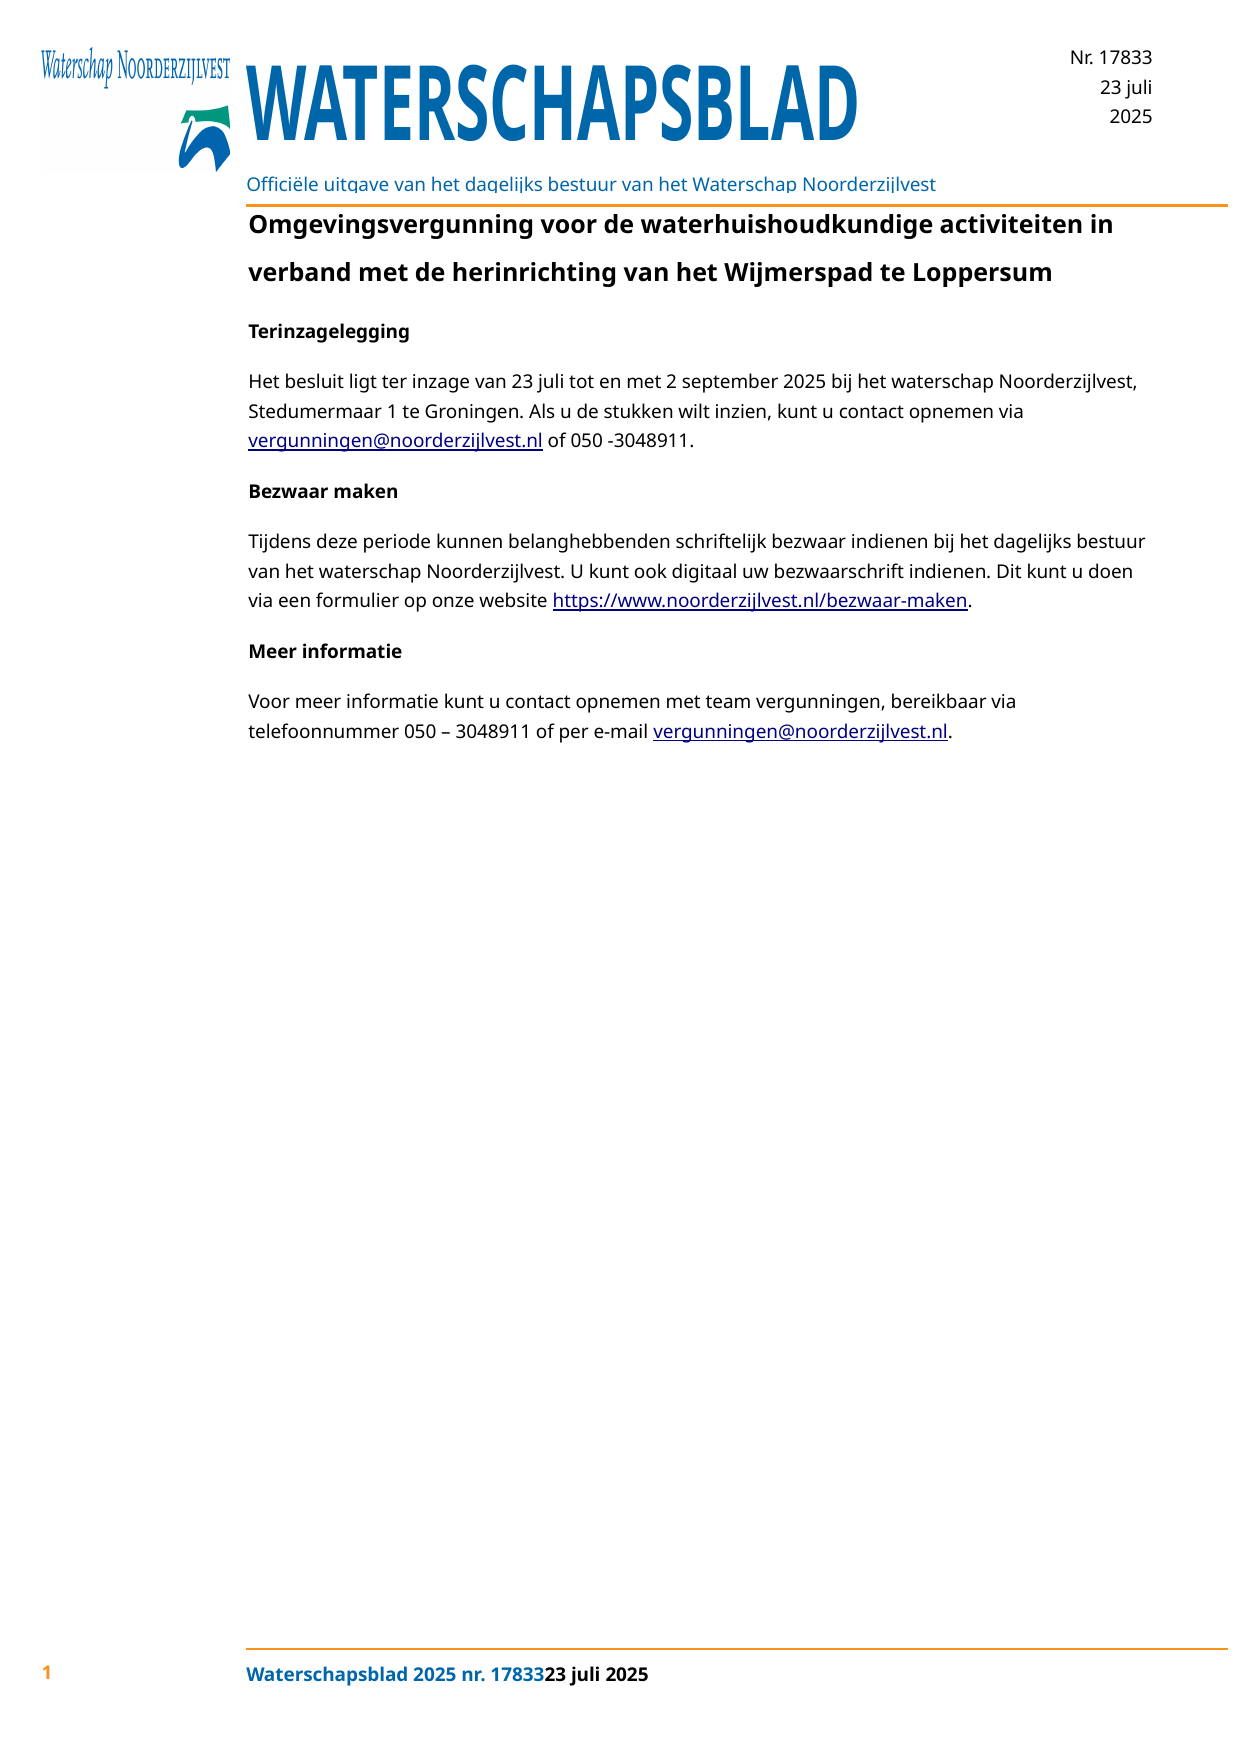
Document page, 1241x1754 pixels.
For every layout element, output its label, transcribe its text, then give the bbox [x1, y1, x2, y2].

picture [41, 47, 231, 172]
text Bezwaar maken [248, 478, 1152, 504]
text Terinzagelegging [248, 318, 1152, 344]
text Voor meer informatie kunt u contact opnemen met team vergunningen, bereikbaar via telefoonnummer 050 – 3048911 of per e-mail vergunningen@noorderzijlvest.nl. [248, 688, 1152, 744]
text Meer informatie [248, 638, 1152, 664]
text Tijdens deze periode kunnen belanghebbenden schriftelijk bezwaar indienen bij het dagelijks bestuur van het waterschap Noorderzijlvest. U kunt ook digitaal uw bezwaarschrift indienen. Dit kunt u doen via een formulier op onze website https://www.noorderzijlvest.nl/bezwaar-maken. [248, 528, 1152, 613]
text Omgevingsvergunning voor de waterhuishoudkundige activiteiten in verband met de herinrichting van het Wijmerspad te Loppersum [248, 207, 1152, 288]
text Het besluit ligt ter inzage van 23 juli tot en met 2 september 2025 bij het waterschap Noorderzijlvest, Stedumermaar 1 te Groningen. Als u de stukken wilt inzien, kunt u contact opnemen via vergunningen@noorderzijlvest.nl of 050 -3048911. [248, 368, 1152, 453]
